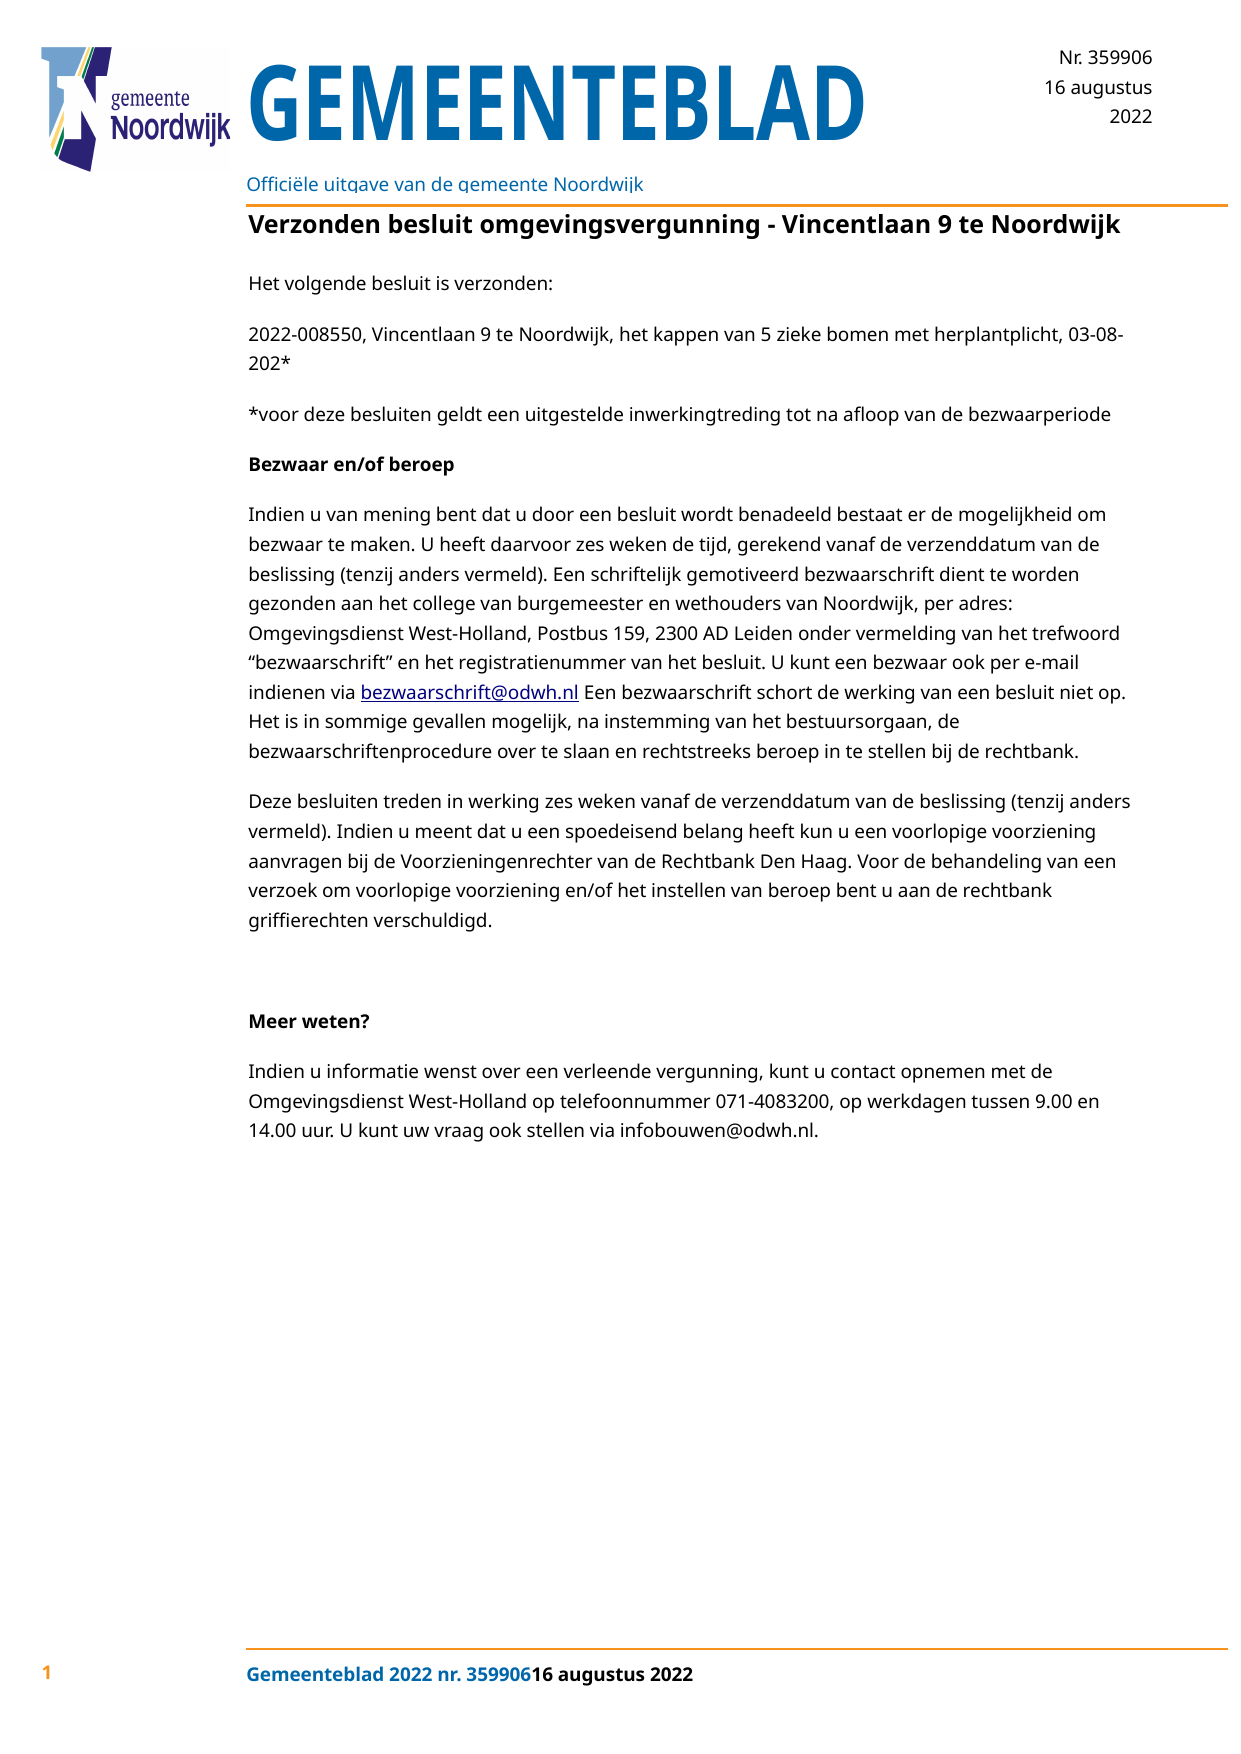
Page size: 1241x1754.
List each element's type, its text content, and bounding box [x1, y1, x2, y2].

text Indien u informatie wenst over een verleende vergunning, kunt u contact opnemen met de Omgevingsdienst West-Holland op telefoonnummer 071-4083200, op werkdagen tussen 9.00 en 14.00 uur. U kunt uw vraag ook stellen via infobouwen@odwh.nl. [248, 1058, 1152, 1143]
text Het volgende besluit is verzonden: [248, 270, 1152, 296]
text Deze besluiten treden in werking zes weken vanaf de verzenddatum van de beslissing (tenzij anders vermeld). Indien u meent dat u een spoedeisend belang heeft kun u een voorlopige voorziening aanvragen bij de Voorzieningenrechter van de Rechtbank Den Haag. Voor de behandeling van een verzoek om voorlopige voorziening en/of het instellen van beroep bent u aan de rechtbank griffierechten verschuldigd. [248, 789, 1152, 933]
picture [41, 47, 231, 172]
text Bezwaar en/of beroep [248, 451, 1152, 477]
text Indien u van mening bent dat u door een besluit wordt benadeeld bestaat er de mogelijkheid om bezwaar te maken. U heeft daarvoor zes weken de tijd, gerekend vanaf de verzenddatum van de beslissing (tenzij anders vermeld). Een schriftelijk gemotiveerd bezwaarschrift dient te worden gezonden aan het college van burgemeester en wethouders van Noordwijk, per adres: Omgevingsdienst West-Holland, Postbus 159, 2300 AD Leiden onder vermelding van het trefwoord “bezwaarschrift” en het registratienummer van het besluit. U kunt een bezwaar ook per e-mail indienen via bezwaarschrift@odwh.nl Een bezwaarschrift schort de werking van een besluit niet op. Het is in sommige gevallen mogelijk, na instemming van het bestuursorgaan, de bezwaarschriftenprocedure over te slaan en rechtstreeks beroep in te stellen bij de rechtbank. [248, 502, 1152, 764]
text Meer weten? [248, 1008, 1152, 1033]
text *voor deze besluiten geldt een uitgestelde inwerkingtreding tot na afloop van de bezwaarperiode [248, 401, 1152, 426]
text 2022-008550, Vincentlaan 9 te Noordwijk, het kappen van 5 zieke bomen met herplantplicht, 03-08-202* [248, 321, 1152, 376]
text Verzonden besluit omgevingsvergunning - Vincentlaan 9 te Noordwijk [248, 207, 1152, 241]
